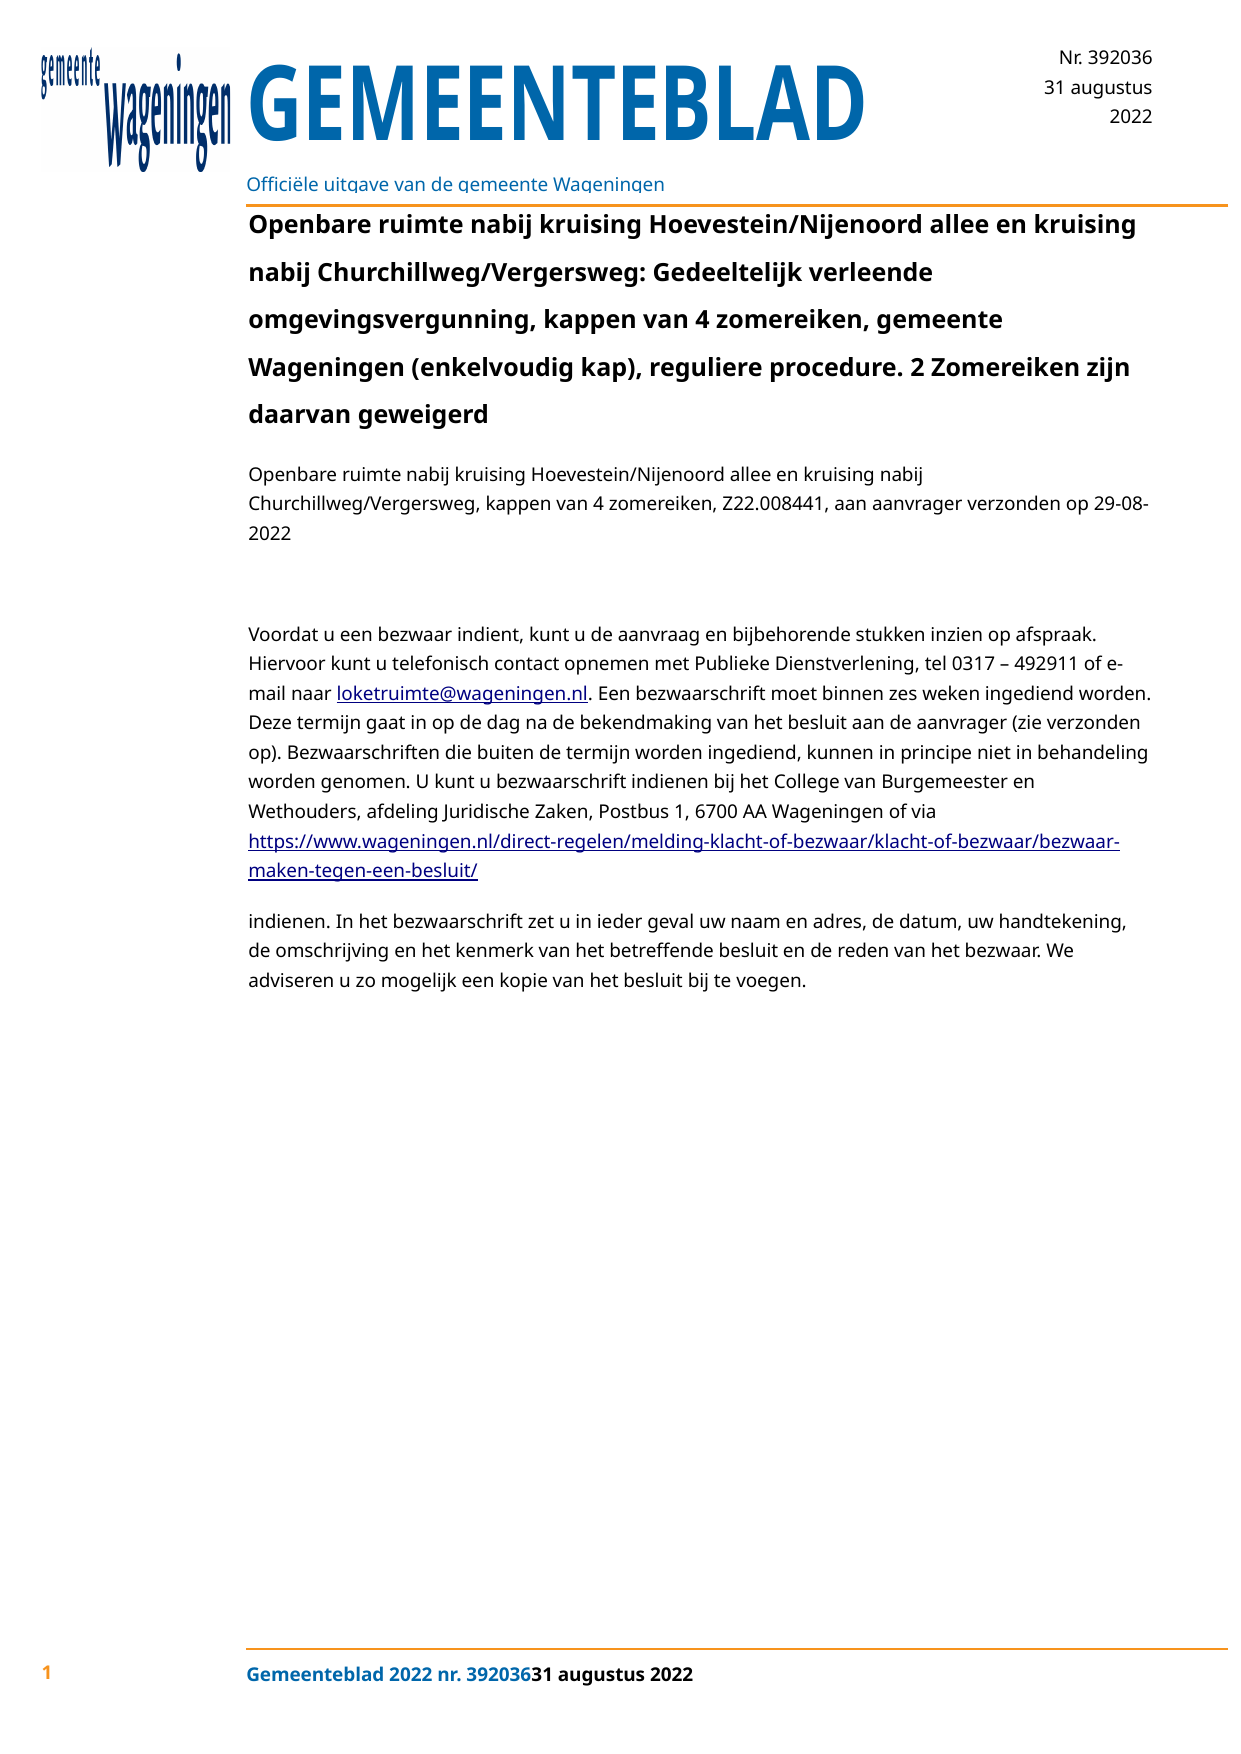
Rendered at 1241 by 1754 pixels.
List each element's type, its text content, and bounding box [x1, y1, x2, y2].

picture [41, 47, 231, 172]
text Openbare ruimte nabij kruising Hoevestein/Nijenoord allee en kruising nabij Churchillweg/Vergersweg, kappen van 4 zomereiken, Z22.008441, aan aanvrager verzonden op 29-08-2022 [248, 461, 1152, 546]
text Voordat u een bezwaar indient, kunt u de aanvraag en bijbehorende stukken inzien op afspraak. Hiervoor kunt u telefonisch contact opnemen met Publieke Dienstverlening, tel 0317 – 492911 of e-mail naar loketruimte@wageningen.nl. Een bezwaarschrift moet binnen zes weken ingediend worden. Deze termijn gaat in op de dag na de bekendmaking van het besluit aan de aanvrager (zie verzonden op). Bezwaarschriften die buiten de termijn worden ingediend, kunnen in principe niet in behandeling worden genomen. U kunt u bezwaarschrift indienen bij het College van Burgemeester en Wethouders, afdeling Juridische Zaken, Postbus 1, 6700 AA Wageningen of via https://www.wageningen.nl/direct-regelen/melding-klacht-of-bezwaar/klacht-of-bezwaar/bezwaar-maken-tegen-een-besluit/ [248, 621, 1152, 883]
text Openbare ruimte nabij kruising Hoevestein/Nijenoord allee en kruising nabij Churchillweg/Vergersweg: Gedeeltelijk verleende omgevingsvergunning, kappen van 4 zomereiken, gemeente Wageningen (enkelvoudig kap), reguliere procedure. 2 Zomereiken zijn daarvan geweigerd [248, 207, 1152, 431]
text indienen. In het bezwaarschrift zet u in ieder geval uw naam en adres, de datum, uw handtekening, de omschrijving en het kenmerk van het betreffende besluit en de reden van het bezwaar. We adviseren u zo mogelijk een kopie van het besluit bij te voegen. [248, 908, 1152, 993]
